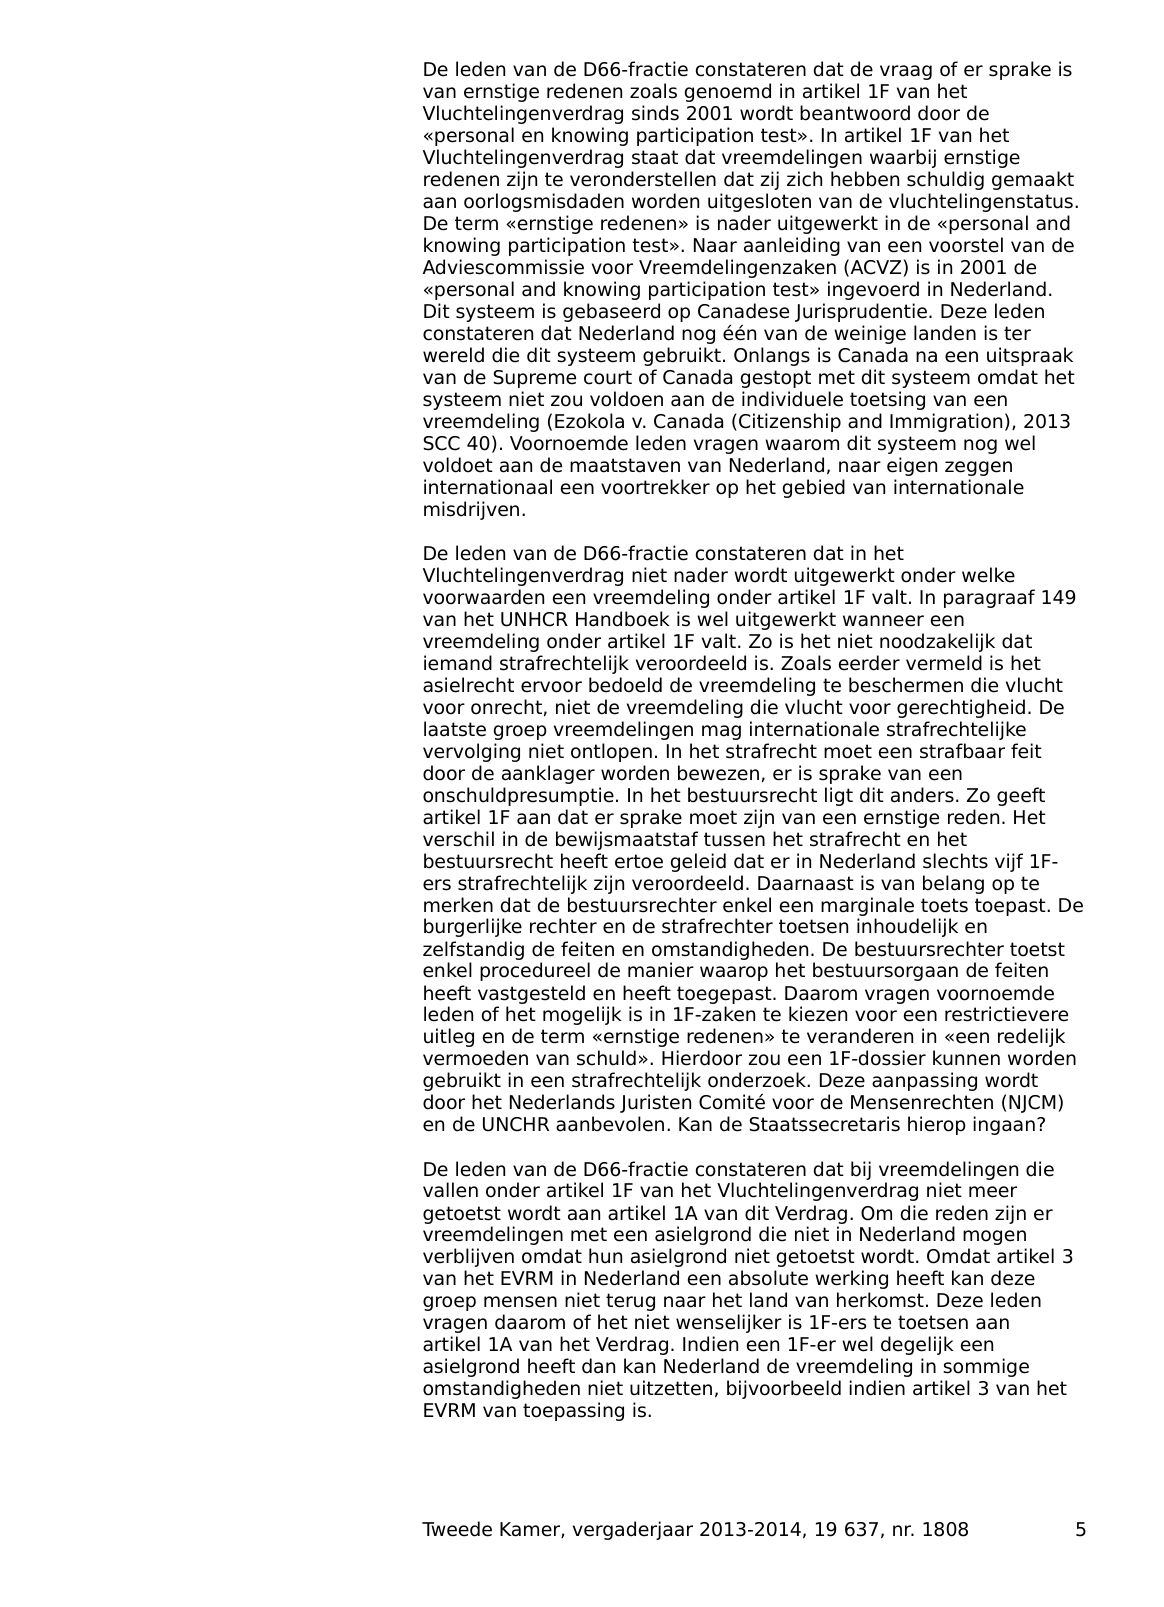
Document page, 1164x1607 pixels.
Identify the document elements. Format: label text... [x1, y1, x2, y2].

text De leden van de D66-fractie constateren dat bij vreemdelingen die vallen onder artikel 1F van het Vluchtelingenverdrag niet meer getoetst wordt aan artikel 1A van dit Verdrag. Om die reden zijn er vreemdelingen met een asielgrond die niet in Nederland mogen verblijven omdat hun asielgrond niet getoetst wordt. Omdat artikel 3 van het EVRM in Nederland een absolute werking heeft kan deze groep mensen niet terug naar het land van herkomst. Deze leden vragen daarom of het niet wenselijker is 1F-ers te toetsen aan artikel 1A van het Verdrag. Indien een 1F-er wel degelijk een asielgrond heeft dan kan Nederland de vreemdeling in sommige omstandigheden niet uitzetten, bijvoorbeeld indien artikel 3 van het EVRM van toepassing is. [422, 1158, 1087, 1422]
text De leden van de D66-fractie constateren dat de vraag of er sprake is van ernstige redenen zoals genoemd in artikel 1F van het Vluchtelingenverdrag sinds 2001 wordt beantwoord door de «personal en knowing participation test». In artikel 1F van het Vluchtelingenverdrag staat dat vreemdelingen waarbij ernstige redenen zijn te veronderstellen dat zij zich hebben schuldig gemaakt aan oorlogsmisdaden worden uitgesloten van de vluchtelingenstatus. De term «ernstige redenen» is nader uitgewerkt in de «personal and knowing participation test». Naar aanleiding van een voorstel van de Adviescommissie voor Vreemdelingenzaken (ACVZ) is in 2001 de «personal and knowing participation test» ingevoerd in Nederland. Dit systeem is gebaseerd op Canadese Jurisprudentie. Deze leden constateren dat Nederland nog één van de weinige landen is ter wereld die dit systeem gebruikt. Onlangs is Canada na een uitspraak van de Supreme court of Canada gestopt met dit systeem omdat het systeem niet zou voldoen aan de individuele toetsing van een vreemdeling (Ezokola v. Canada (Citizenship and Immigration), 2013 SCC 40). Voornoemde leden vragen waarom dit systeem nog wel voldoet aan de maatstaven van Nederland, naar eigen zeggen internationaal een voortrekker op het gebied van internationale misdrijven. [422, 59, 1087, 521]
text De leden van de D66-fractie constateren dat in het Vluchtelingenverdrag niet nader wordt uitgewerkt onder welke voorwaarden een vreemdeling onder artikel 1F valt. In paragraaf 149 van het UNHCR Handboek is wel uitgewerkt wanneer een vreemdeling onder artikel 1F valt. Zo is het niet noodzakelijk dat iemand strafrechtelijk veroordeeld is. Zoals eerder vermeld is het asielrecht ervoor bedoeld de vreemdeling te beschermen die vlucht voor onrecht, niet de vreemdeling die vlucht voor gerechtigheid. De laatste groep vreemdelingen mag internationale strafrechtelijke vervolging niet ontlopen. In het strafrecht moet een strafbaar feit door de aanklager worden bewezen, er is sprake van een onschuldpresumptie. In het bestuursrecht ligt dit anders. Zo geeft artikel 1F aan dat er sprake moet zijn van een ernstige reden. Het verschil in de bewijsmaatstaf tussen het strafrecht en het bestuursrecht heeft ertoe geleid dat er in Nederland slechts vijf 1F-ers strafrechtelijk zijn veroordeeld. Daarnaast is van belang op te merken dat de bestuursrechter enkel een marginale toets toepast. De burgerlijke rechter en de strafrechter toetsen inhoudelijk en zelfstandig de feiten en omstandigheden. De bestuursrechter toetst enkel procedureel de manier waarop het bestuursorgaan de feiten heeft vastgesteld en heeft toegepast. Daarom vragen voornoemde leden of het mogelijk is in 1F-zaken te kiezen voor een restrictievere uitleg en de term «ernstige redenen» te veranderen in «een redelijk vermoeden van schuld». Hierdoor zou een 1F-dossier kunnen worden gebruikt in een strafrechtelijk onderzoek. Deze aanpassing wordt door het Nederlands Juristen Comité voor de Mensenrechten (NJCM) en de UNCHR aanbevolen. Kan de Staatssecretaris hierop ingaan? [422, 543, 1087, 1136]
